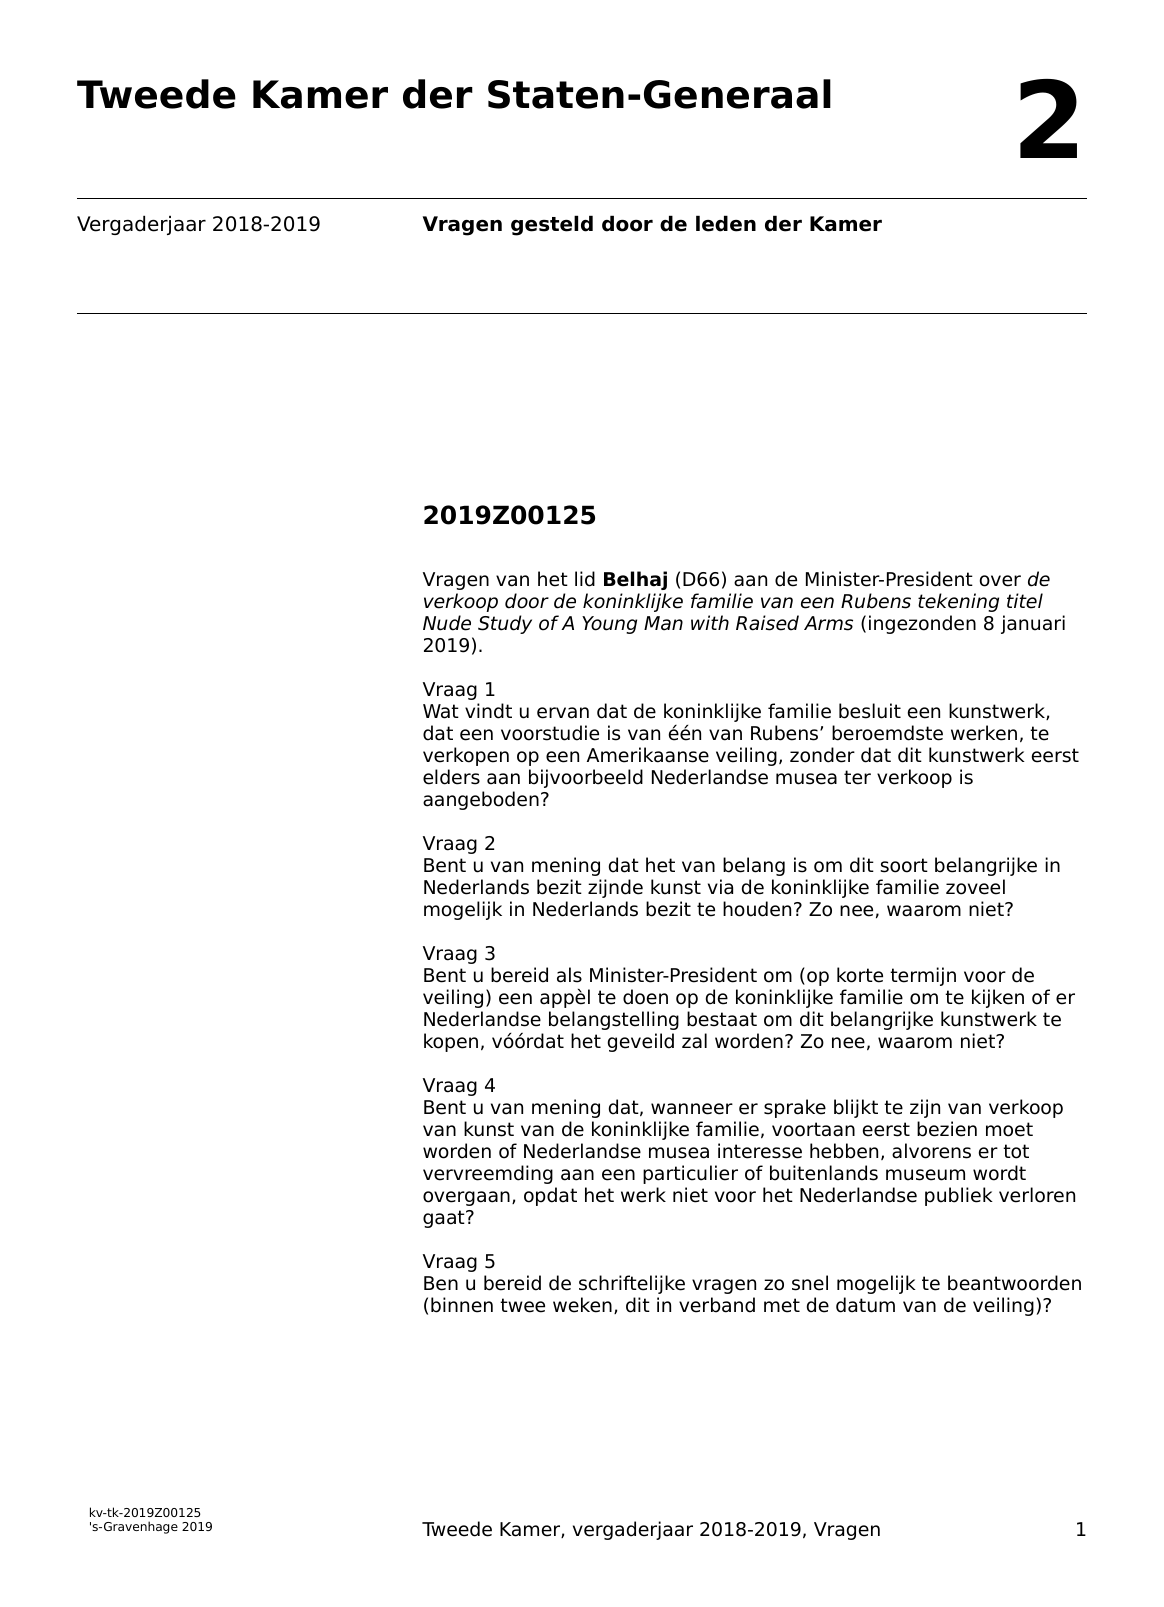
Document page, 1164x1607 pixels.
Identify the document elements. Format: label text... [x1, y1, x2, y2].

text Vraag 5 [422, 1251, 1087, 1273]
table_header 2 [886, 59, 1087, 198]
text Bent u van mening dat het van belang is om dit soort belangrijke in Nederlands bezit zijnde kunst via de koninklijke familie zoveel mogelijk in Nederlands bezit te houden? Zo nee, waarom niet? [422, 855, 1087, 921]
text 's-Gravenhage 2019 [88, 1520, 323, 1534]
table_header Tweede Kamer der Staten-Generaal [77, 59, 886, 198]
text Vraag 1 [422, 679, 1087, 701]
text 2019Z00125 [422, 501, 1087, 531]
text Bent u bereid als Minister-President om (op korte termijn voor de veiling) een appèl te doen op de koninklijke familie om te kijken of er Nederlandse belangstelling bestaat om dit belangrijke kunstwerk te kopen, vóórdat het geveild zal worden? Zo nee, waarom niet? [422, 965, 1087, 1053]
text Bent u van mening dat, wanneer er sprake blijkt te zijn van verkoop van kunst van de koninklijke familie, voortaan eerst bezien moet worden of Nederlandse musea interesse hebben, alvorens er tot vervreemding aan een particulier of buitenlands museum wordt overgaan, opdat het werk niet voor het Nederlandse publiek verloren gaat? [422, 1097, 1087, 1229]
text Wat vindt u ervan dat de koninklijke familie besluit een kunstwerk, dat een voorstudie is van één van Rubens’ beroemdste werken, te verkopen op een Amerikaanse veiling, zonder dat dit kunstwerk eerst elders aan bijvoorbeeld Nederlandse musea ter verkoop is aangeboden? [422, 701, 1087, 811]
text Vraag 4 [422, 1075, 1087, 1097]
text Vragen van het lid Belhaj (D66) aan de Minister-President over de verkoop door de koninklijke familie van een Rubens tekening titel Nude Study of A Young Man with Raised Arms (ingezonden 8 januari 2019). [422, 569, 1087, 657]
text kv-tk-2019Z00125 [88, 1506, 323, 1520]
text Vraag 3 [422, 943, 1087, 965]
text Ben u bereid de schriftelijke vragen zo snel mogelijk te beantwoorden (binnen twee weken, dit in verband met de datum van de veiling)? [422, 1273, 1087, 1317]
text Vraag 2 [422, 833, 1087, 855]
table_cell Vragen gesteld door de leden der Kamer [422, 199, 1087, 313]
table_cell Vergaderjaar 2018-2019 [77, 199, 422, 313]
